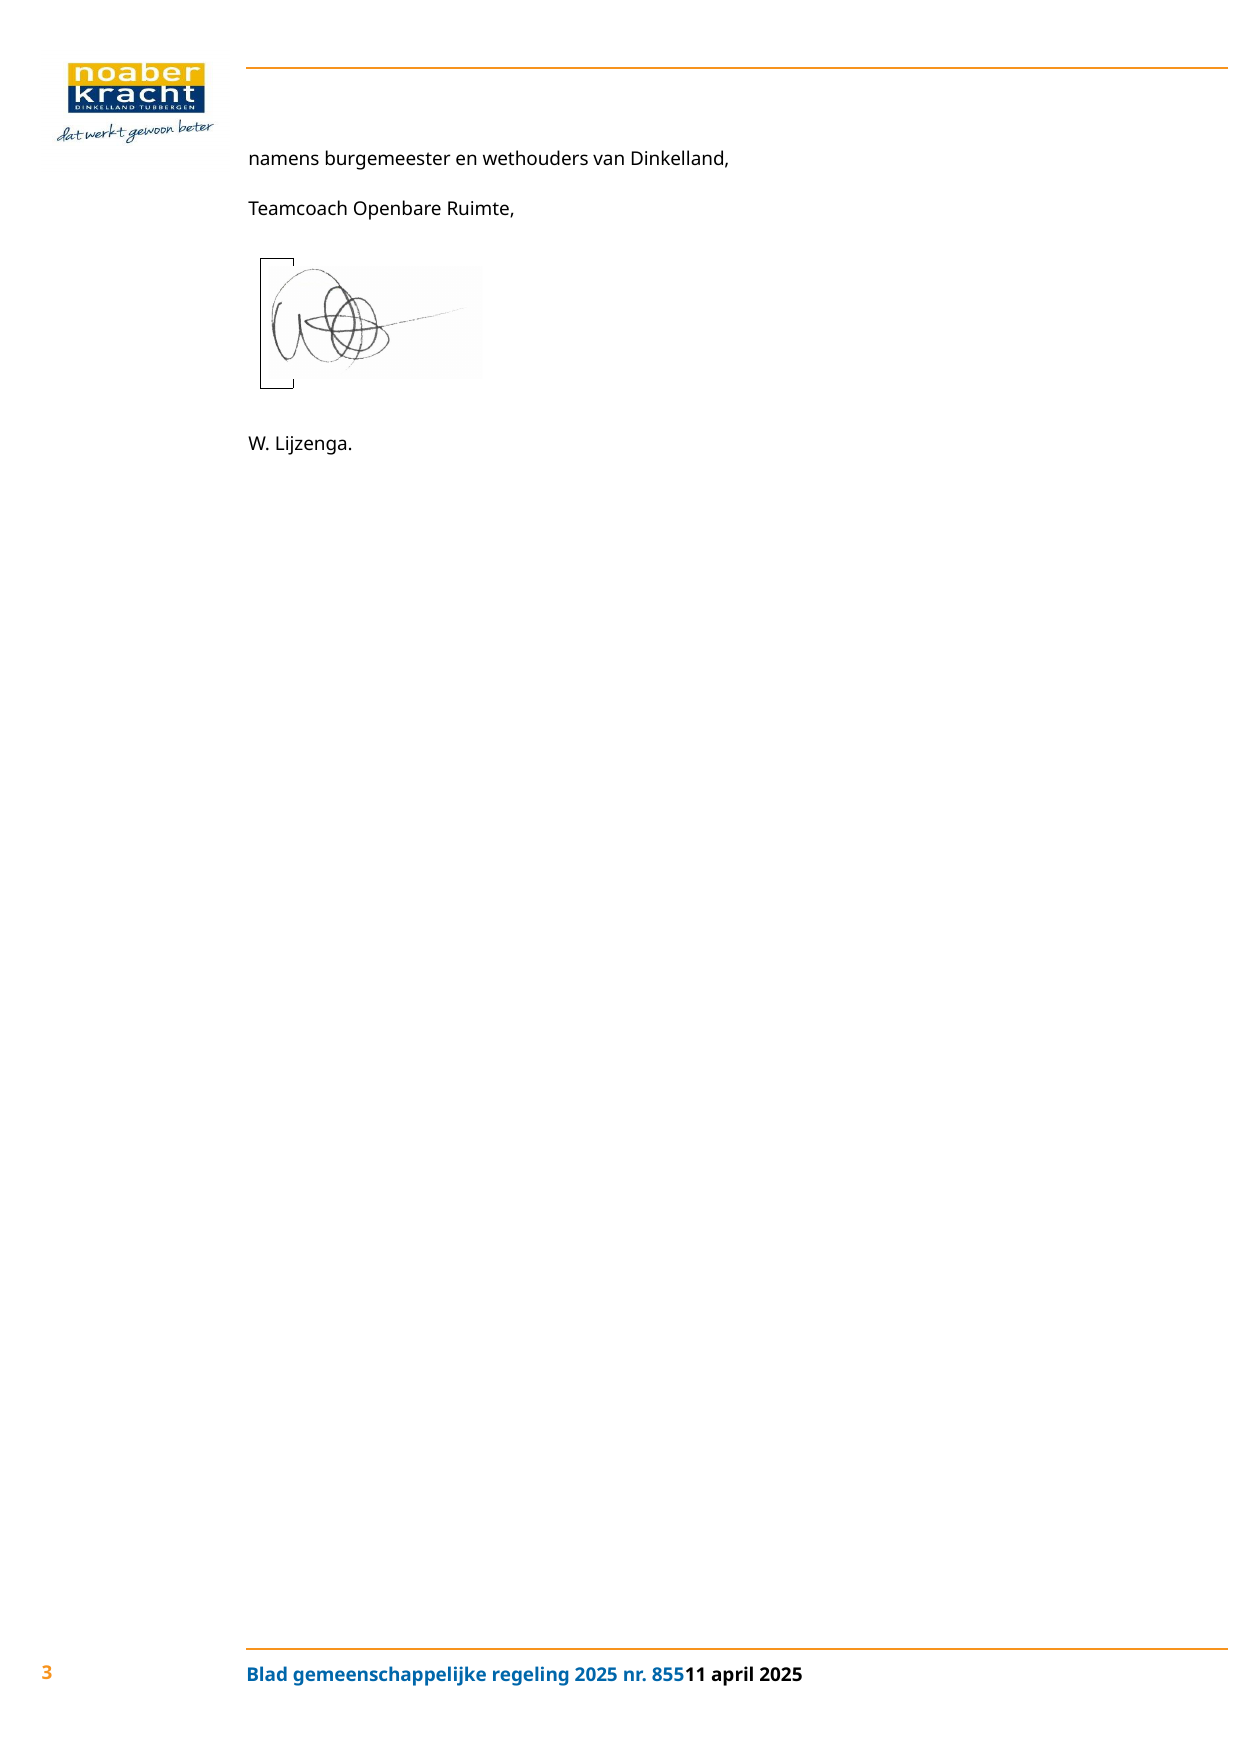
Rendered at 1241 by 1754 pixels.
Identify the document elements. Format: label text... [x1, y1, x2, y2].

text Teamcoach Openbare Ruimte, [248, 196, 1152, 221]
picture [268, 266, 483, 379]
picture [41, 47, 231, 172]
text namens burgemeester en wethouders van Dinkelland, [248, 145, 1152, 171]
text W. Lijzenga. [248, 430, 1152, 456]
